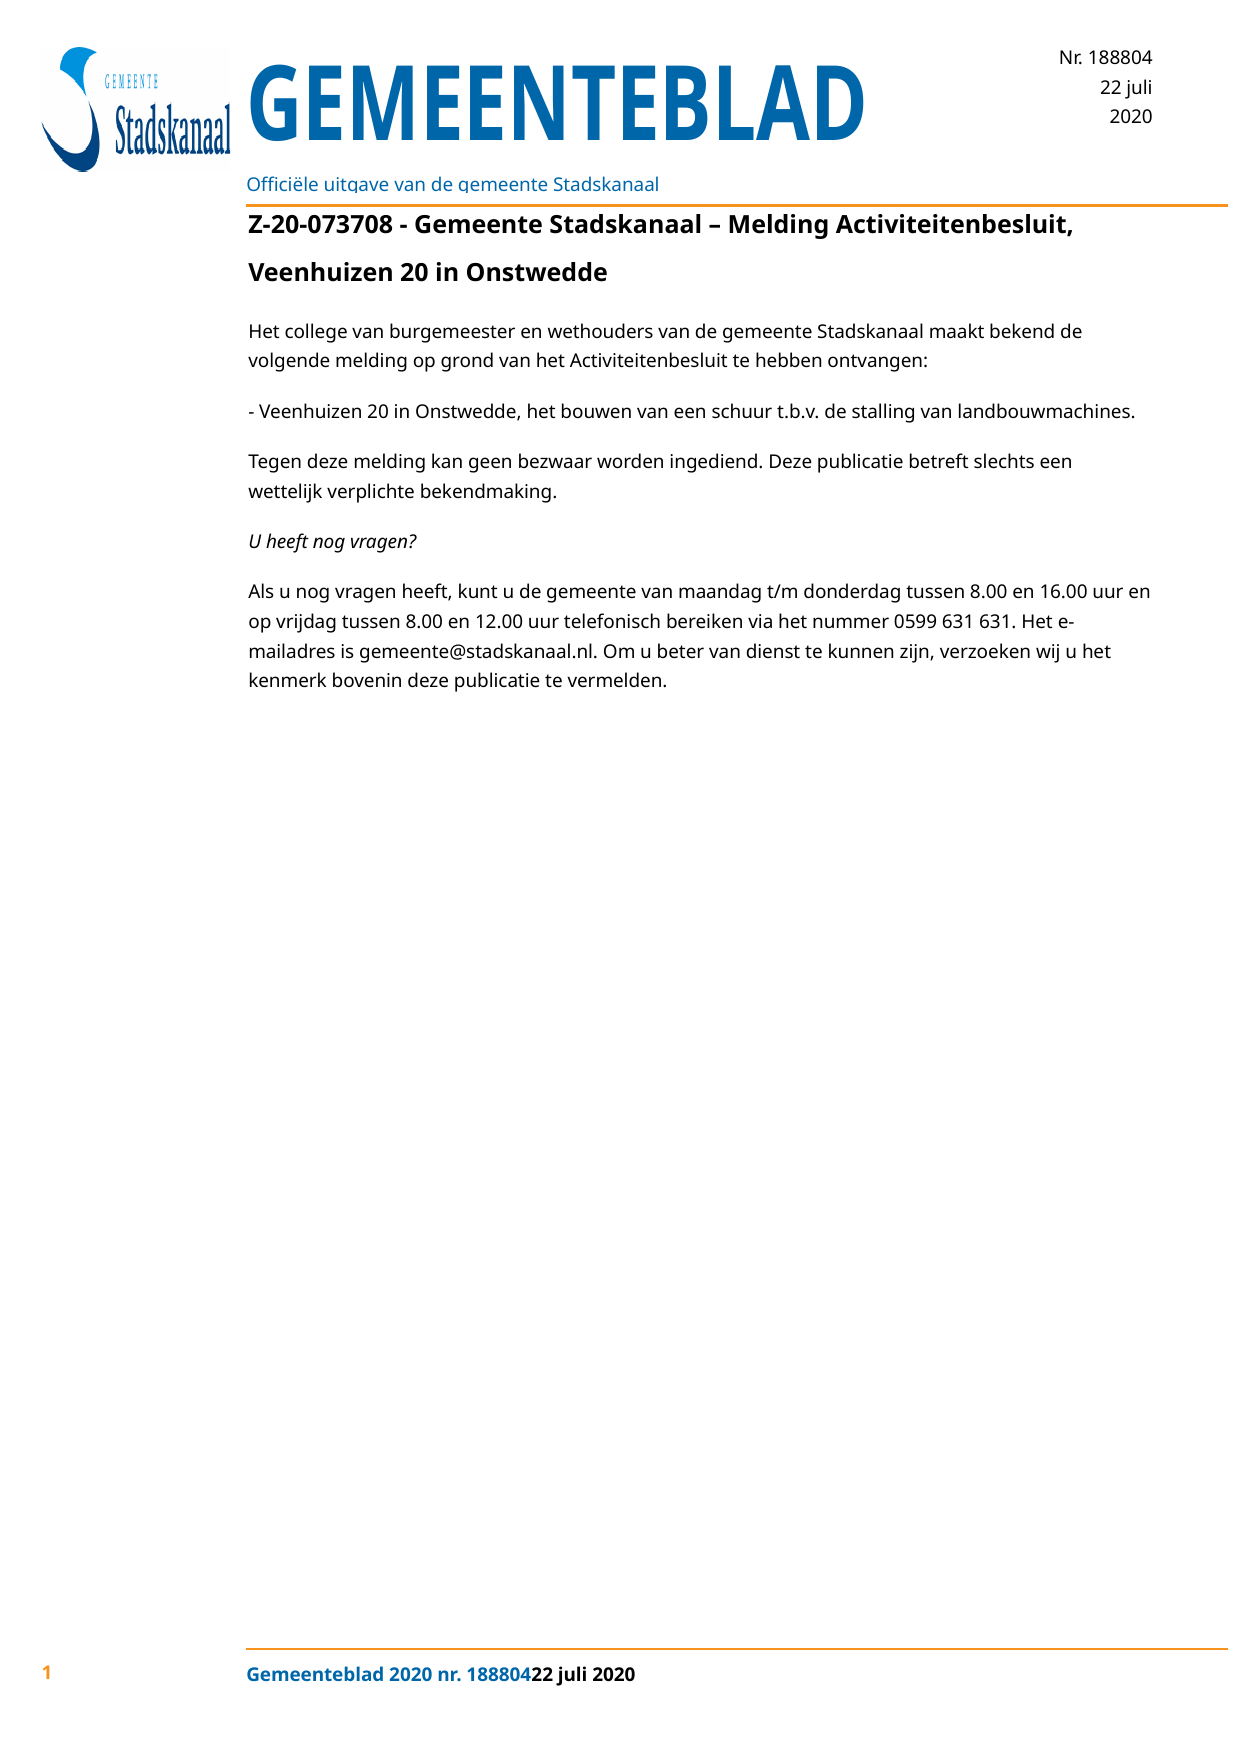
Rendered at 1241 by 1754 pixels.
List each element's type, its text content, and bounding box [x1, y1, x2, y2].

text - Veenhuizen 20 in Onstwedde, het bouwen van een schuur t.b.v. de stalling van landbouwmachines. [248, 398, 1152, 424]
text Als u nog vragen heeft, kunt u de gemeente van maandag t/m donderdag tussen 8.00 en 16.00 uur en op vrijdag tussen 8.00 en 12.00 uur telefonisch bereiken via het nummer 0599 631 631. Het e-mailadres is gemeente@stadskanaal.nl. Om u beter van dienst te kunnen zijn, verzoeken wij u het kenmerk bovenin deze publicatie te vermelden. [248, 579, 1152, 693]
picture [41, 47, 231, 172]
text Z-20-073708 - Gemeente Stadskanaal – Melding Activiteitenbesluit, Veenhuizen 20 in Onstwedde [248, 207, 1152, 288]
text U heeft nog vragen? [248, 528, 1152, 554]
text Het college van burgemeester en wethouders van de gemeente Stadskanaal maakt bekend de volgende melding op grond van het Activiteitenbesluit te hebben ontvangen: [248, 318, 1152, 373]
text Tegen deze melding kan geen bezwaar worden ingediend. Deze publicatie betreft slechts een wettelijk verplichte bekendmaking. [248, 448, 1152, 504]
